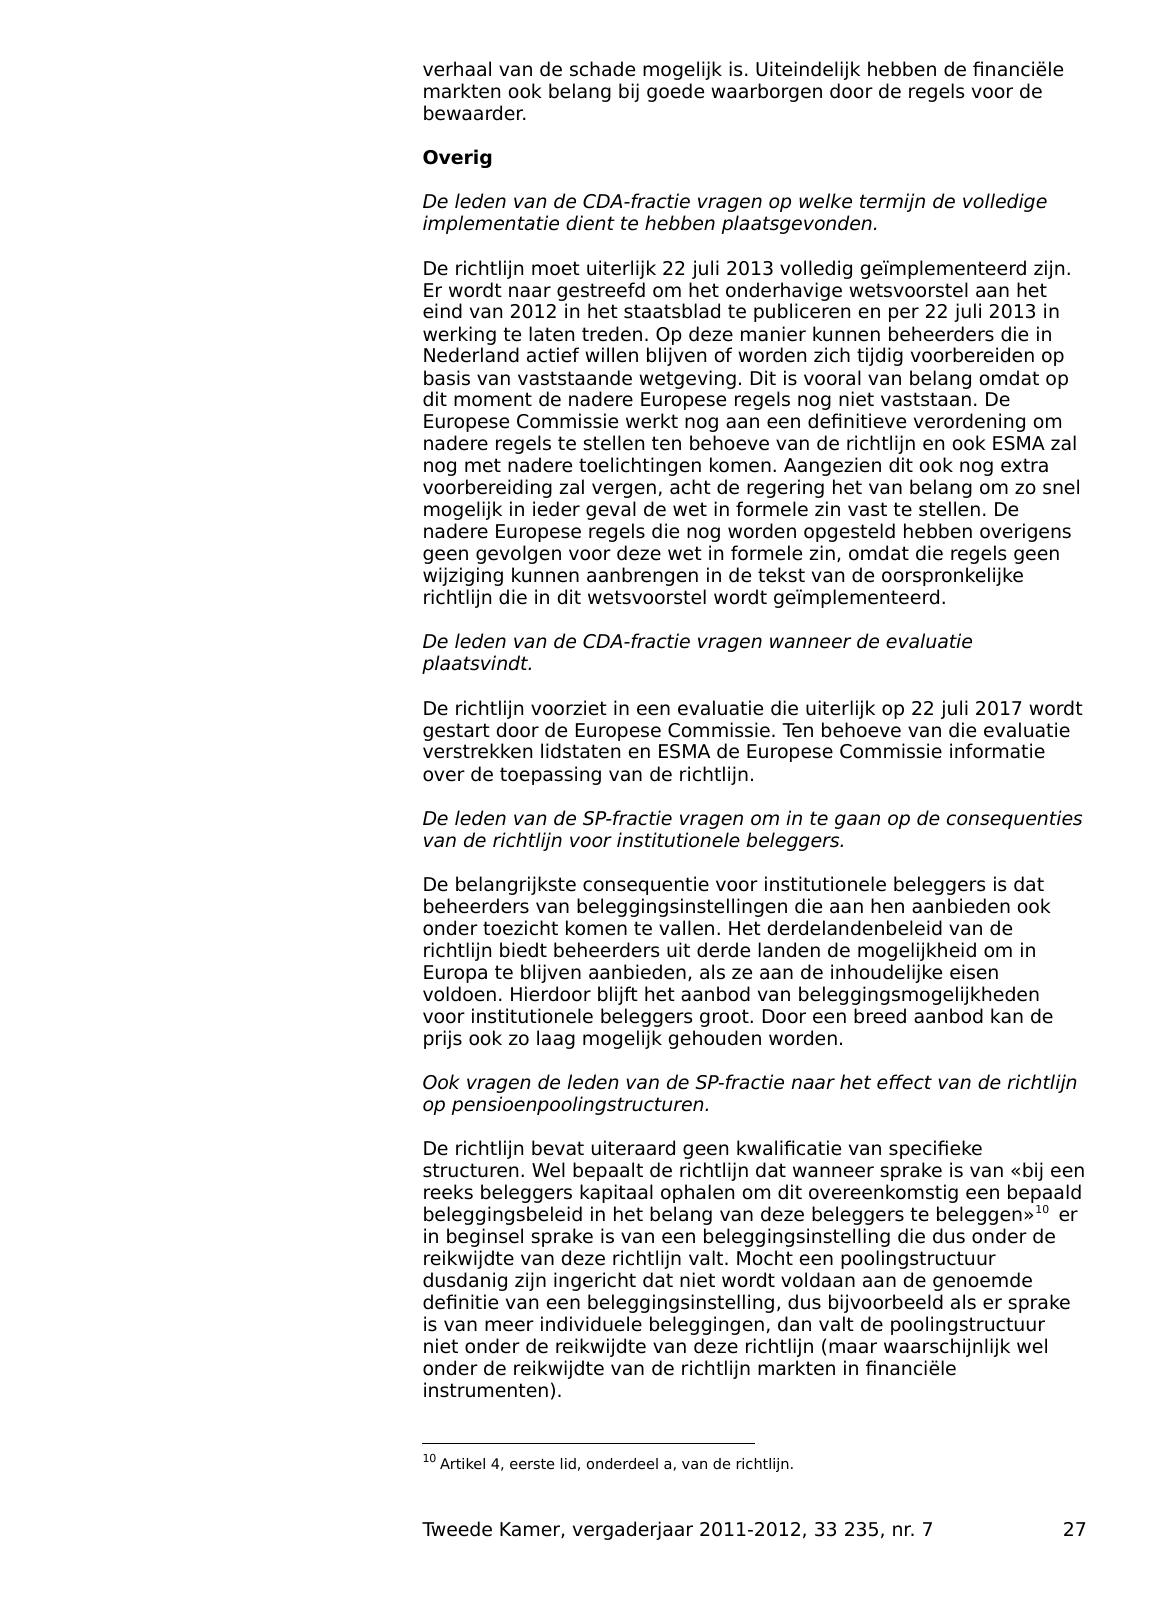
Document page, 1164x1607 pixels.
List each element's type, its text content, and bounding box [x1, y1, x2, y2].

text De leden van de SP-fractie vragen om in te gaan op de consequenties van de richtlijn voor institutionele beleggers. [422, 808, 1087, 852]
text De richtlijn voorziet in een evaluatie die uiterlijk op 22 juli 2017 wordt gestart door de Europese Commissie. Ten behoeve van die evaluatie verstrekken lidstaten en ESMA de Europese Commissie informatie over de toepassing van de richtlijn. [422, 697, 1087, 785]
text verhaal van de schade mogelijk is. Uiteindelijk hebben de financiële markten ook belang bij goede waarborgen door de regels voor de bewaarder. [422, 59, 1087, 125]
subtitle Overig [422, 147, 1087, 169]
text De belangrijkste consequentie voor institutionele beleggers is dat beheerders van beleggingsinstellingen die aan hen aanbieden ook onder toezicht komen te vallen. Het derdelandenbeleid van de richtlijn biedt beheerders uit derde landen de mogelijkheid om in Europa te blijven aanbieden, als ze aan de inhoudelijke eisen voldoen. Hierdoor blijft het aanbod van beleggingsmogelijkheden voor institutionele beleggers groot. Door een breed aanbod kan de prijs ook zo laag mogelijk gehouden worden. [422, 874, 1087, 1049]
text De richtlijn moet uiterlijk 22 juli 2013 volledig geïmplementeerd zijn. Er wordt naar gestreefd om het onderhavige wetsvoorstel aan het eind van 2012 in het staatsblad te publiceren en per 22 juli 2013 in werking te laten treden. Op deze manier kunnen beheerders die in Nederland actief willen blijven of worden zich tijdig voorbereiden op basis van vaststaande wetgeving. Dit is vooral van belang omdat op dit moment de nadere Europese regels nog niet vaststaan. De Europese Commissie werkt nog aan een definitieve verordening om nadere regels te stellen ten behoeve van de richtlijn en ook ESMA zal nog met nadere toelichtingen komen. Aangezien dit ook nog extra voorbereiding zal vergen, acht de regering het van belang om zo snel mogelijk in ieder geval de wet in formele zin vast te stellen. De nadere Europese regels die nog worden opgesteld hebben overigens geen gevolgen voor deze wet in formele zin, omdat die regels geen wijziging kunnen aanbrengen in de tekst van de oorspronkelijke richtlijn die in dit wetsvoorstel wordt geïmplementeerd. [422, 257, 1087, 609]
text Ook vragen de leden van de SP-fractie naar het effect van de richtlijn op pensioenpoolingstructuren. [422, 1072, 1087, 1116]
text De richtlijn bevat uiteraard geen kwalificatie van specifieke structuren. Wel bepaalt de richtlijn dat wanneer sprake is van «bij een reeks beleggers kapitaal ophalen om dit overeenkomstig een bepaald beleggingsbeleid in het belang van deze beleggers te beleggen» er in beginsel sprake is van een beleggingsinstelling die dus onder de reikwijdte van deze richtlijn valt. Mocht een poolingstructuur dusdanig zijn ingericht dat niet wordt voldaan aan de genoemde definitie van een beleggingsinstelling, dus bijvoorbeeld als er sprake is van meer individuele beleggingen, dan valt de poolingstructuur niet onder de reikwijdte van deze richtlijn (maar waarschijnlijk wel onder de reikwijdte van de richtlijn markten in financiële instrumenten). [422, 1138, 1087, 1402]
text Artikel 4, eerste lid, onderdeel a, van de richtlijn. [422, 1452, 1087, 1474]
text De leden van de CDA-fractie vragen op welke termijn de volledige implementatie dient te hebben plaatsgevonden. [422, 191, 1087, 235]
text De leden van de CDA-fractie vragen wanneer de evaluatie plaatsvindt. [422, 631, 1087, 675]
